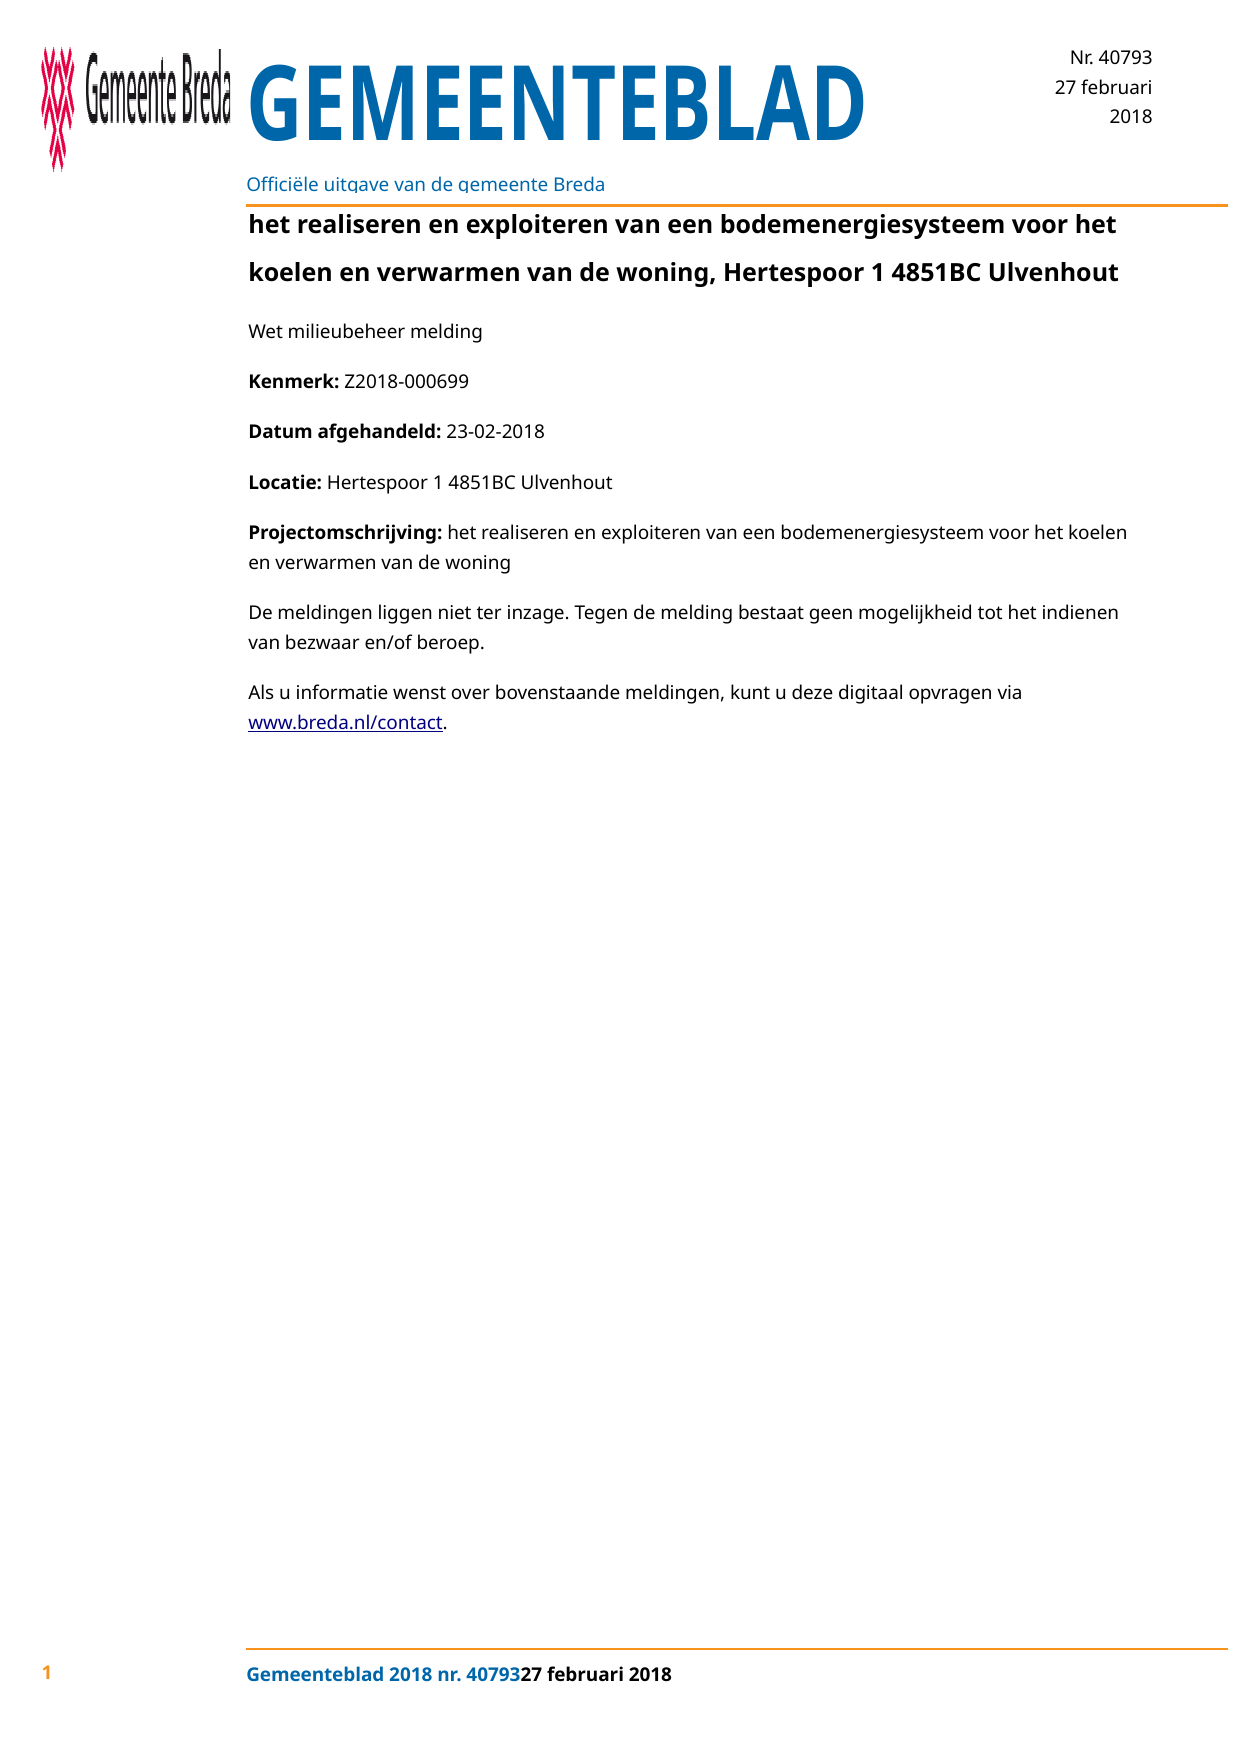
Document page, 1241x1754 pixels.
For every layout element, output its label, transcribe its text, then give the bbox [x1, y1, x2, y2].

text Wet milieubeheer melding [248, 318, 1152, 344]
picture [41, 47, 231, 172]
text Als u informatie wenst over bovenstaande meldingen, kunt u deze digitaal opvragen via www.breda.nl/contact. [248, 679, 1152, 735]
text Projectomschrijving: het realiseren en exploiteren van een bodemenergiesysteem voor het koelen en verwarmen van de woning [248, 519, 1152, 575]
text Locatie: Hertespoor 1 4851BC Ulvenhout [248, 469, 1152, 495]
text het realiseren en exploiteren van een bodemenergiesysteem voor het koelen en verwarmen van de woning, Hertespoor 1 4851BC Ulvenhout [248, 207, 1152, 288]
text De meldingen liggen niet ter inzage. Tegen de melding bestaat geen mogelijkheid tot het indienen van bezwaar en/of beroep. [248, 599, 1152, 655]
text Kenmerk: Z2018-000699 [248, 368, 1152, 394]
text Datum afgehandeld: 23-02-2018 [248, 419, 1152, 444]
